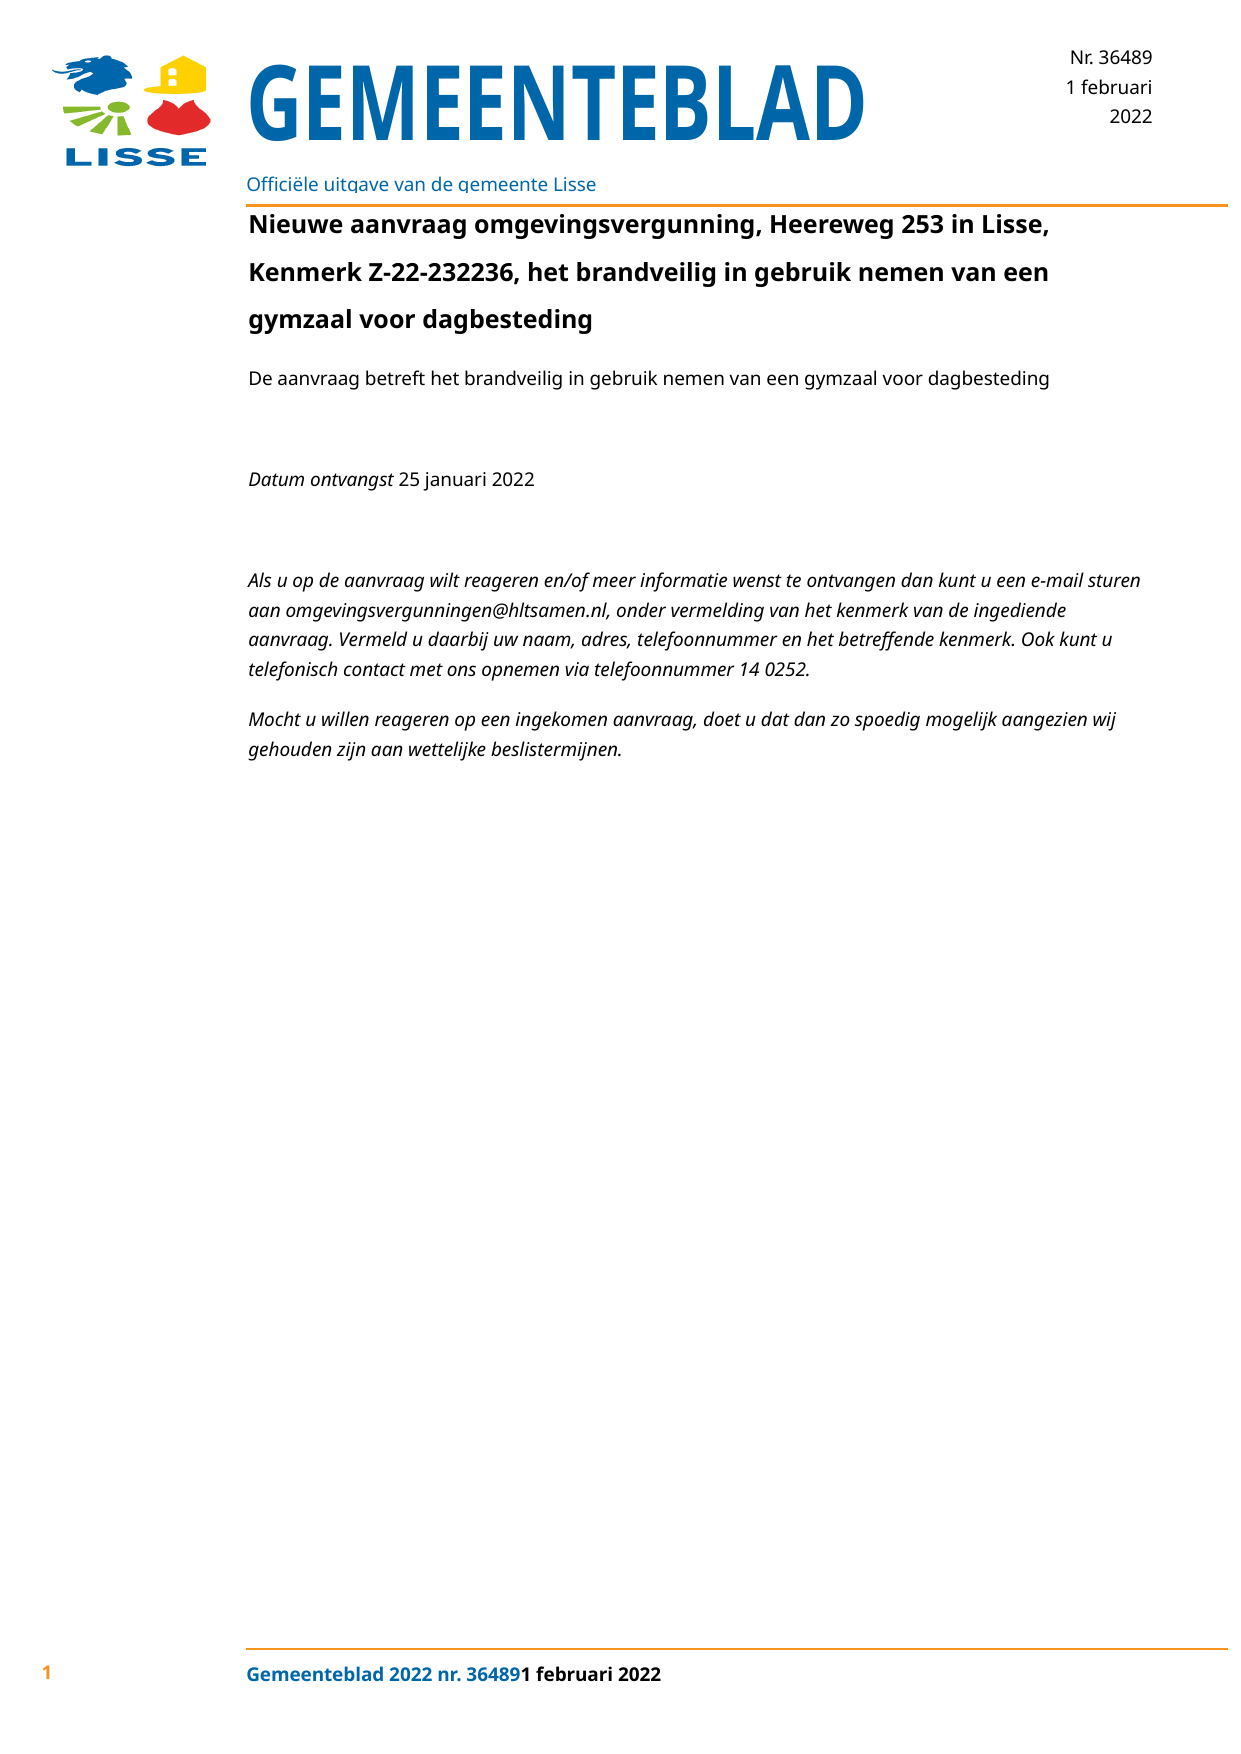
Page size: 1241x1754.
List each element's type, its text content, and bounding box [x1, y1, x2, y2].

picture [41, 47, 231, 172]
text Datum ontvangst 25 januari 2022 [248, 466, 1152, 492]
text De aanvraag betreft het brandveilig in gebruik nemen van een gymzaal voor dagbesteding [248, 366, 1152, 391]
text Mocht u willen reageren op een ingekomen aanvraag, doet u dat dan zo spoedig mogelijk aangezien wij gehouden zijn aan wettelijke beslistermijnen. [248, 706, 1152, 762]
text Als u op de aanvraag wilt reageren en/of meer informatie wenst te ontvangen dan kunt u een e-mail sturen aan omgevingsvergunningen@hltsamen.nl, onder vermelding van het kenmerk van de ingediende aanvraag. Vermeld u daarbij uw naam, adres, telefoonnummer en het betreffende kenmerk. Ook kunt u telefonisch contact met ons opnemen via telefoonnummer 14 0252. [248, 567, 1152, 682]
text Nieuwe aanvraag omgevingsvergunning, Heereweg 253 in Lisse, Kenmerk Z-22-232236, het brandveilig in gebruik nemen van een gymzaal voor dagbesteding [248, 207, 1152, 336]
